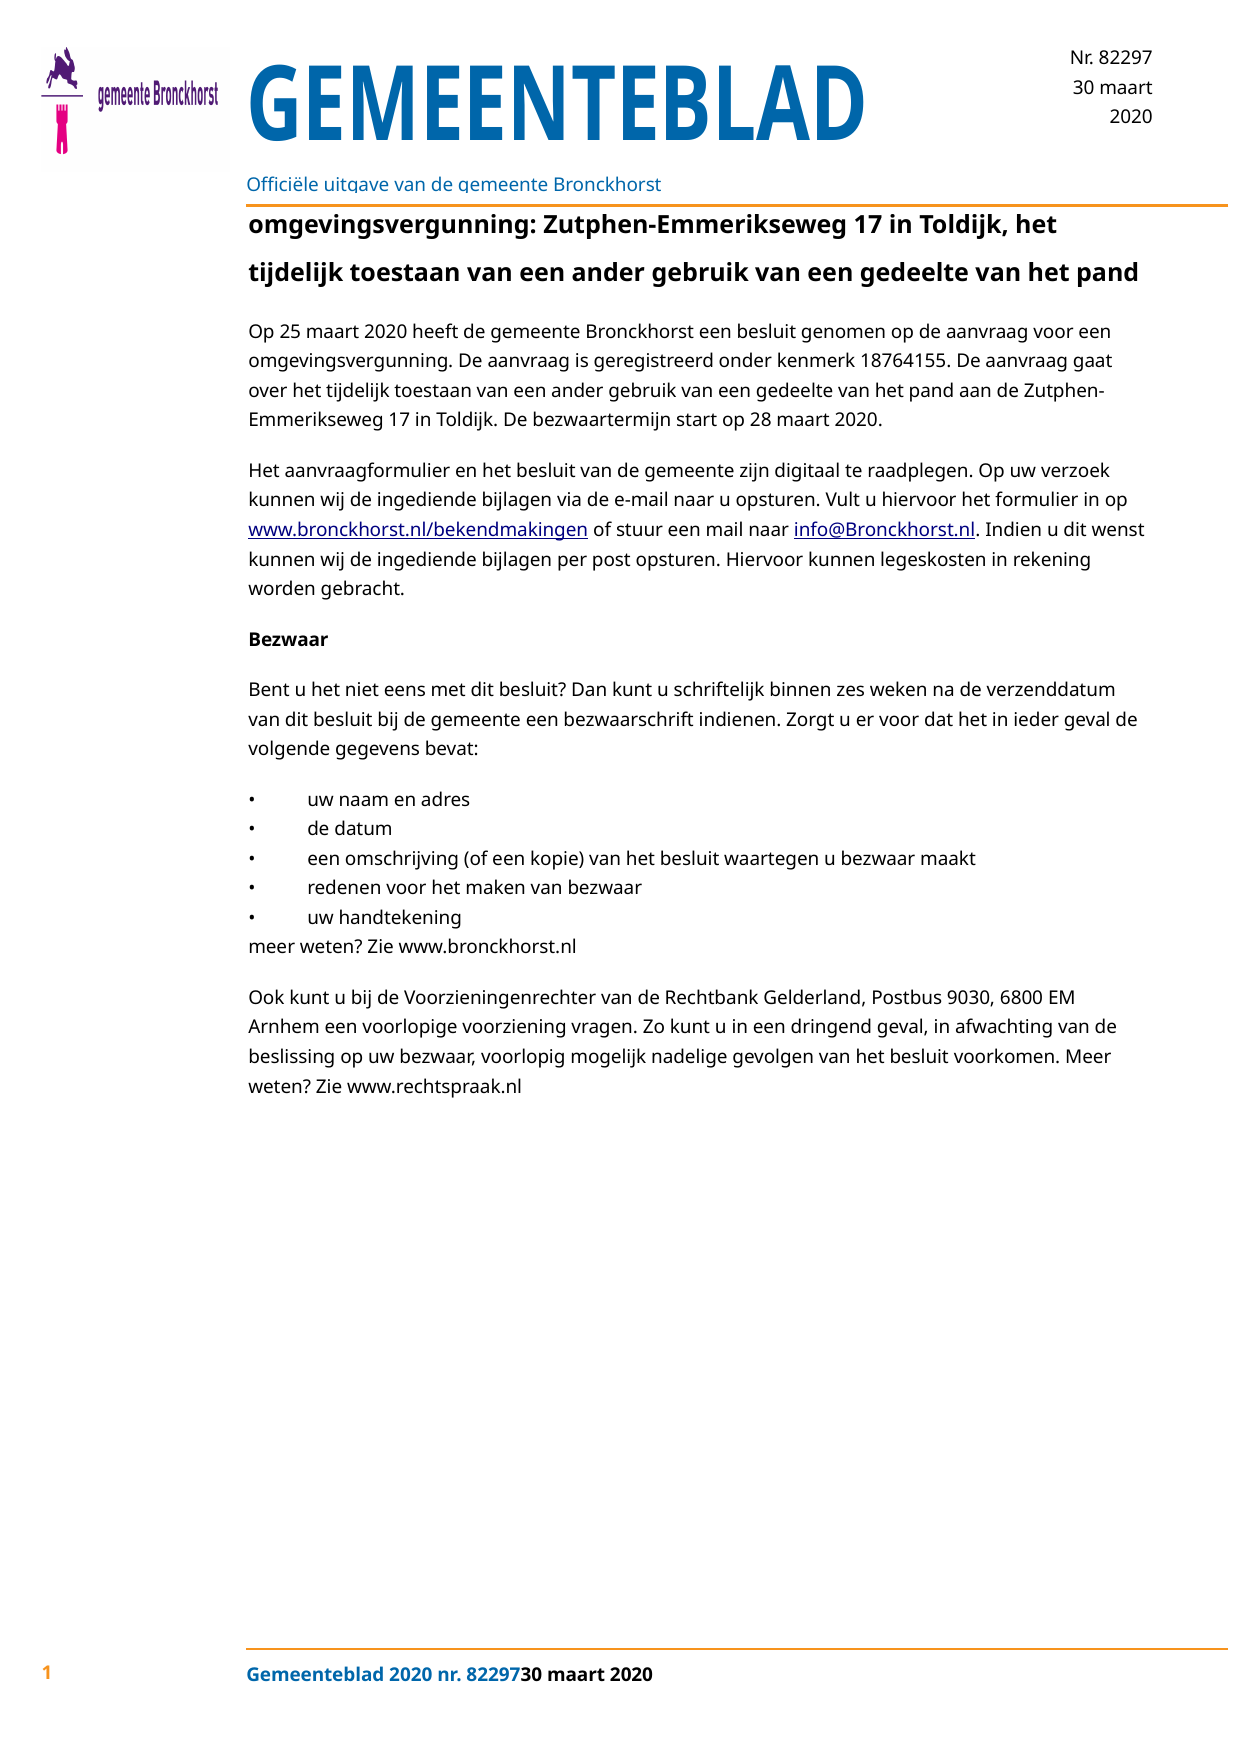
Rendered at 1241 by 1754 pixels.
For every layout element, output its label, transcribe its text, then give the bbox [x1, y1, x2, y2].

text Op 25 maart 2020 heeft de gemeente Bronckhorst een besluit genomen op de aanvraag voor een omgevingsvergunning. De aanvraag is geregistreerd onder kenmerk 18764155. De aanvraag gaat over het tijdelijk toestaan van een ander gebruik van een gedeelte van het pand aan de Zutphen-Emmerikseweg 17 in Toldijk. De bezwaartermijn start op 28 maart 2020. [248, 318, 1152, 432]
list redenen voor het maken van bezwaar [248, 874, 1152, 900]
text Het aanvraagformulier en het besluit van de gemeente zijn digitaal te raadplegen. Op uw verzoek kunnen wij de ingediende bijlagen via de e-mail naar u opsturen. Vult u hiervoor het formulier in op www.bronckhorst.nl/bekendmakingen of stuur een mail naar info@Bronckhorst.nl. Indien u dit wenst kunnen wij de ingediende bijlagen per post opsturen. Hiervoor kunnen legeskosten in rekening worden gebracht. [248, 457, 1152, 601]
list de datum [248, 815, 1152, 841]
text Bent u het niet eens met dit besluit? Dan kunt u schriftelijk binnen zes weken na de verzenddatum van dit besluit bij de gemeente een bezwaarschrift indienen. Zorgt u er voor dat het in ieder geval de volgende gegevens bevat: [248, 676, 1152, 761]
list uw handtekening [248, 904, 1152, 930]
text Ook kunt u bij de Voorzieningenrechter van de Rechtbank Gelderland, Postbus 9030, 6800 EM Arnhem een voorlopige voorziening vragen. Zo kunt u in een dringend geval, in afwachting van de beslissing op uw bezwaar, voorlopig mogelijk nadelige gevolgen van het besluit voorkomen. Meer weten? Zie www.rechtspraak.nl [248, 984, 1152, 1099]
list een omschrijving (of een kopie) van het besluit waartegen u bezwaar maakt [248, 845, 1152, 871]
picture [41, 47, 231, 172]
list uw naam en adres [248, 786, 1152, 812]
text omgevingsvergunning: Zutphen-Emmerikseweg 17 in Toldijk, het tijdelijk toestaan van een ander gebruik van een gedeelte van het pand [248, 207, 1152, 288]
text Bezwaar [248, 626, 1152, 652]
text meer weten? Zie www.bronckhorst.nl [248, 934, 1152, 959]
